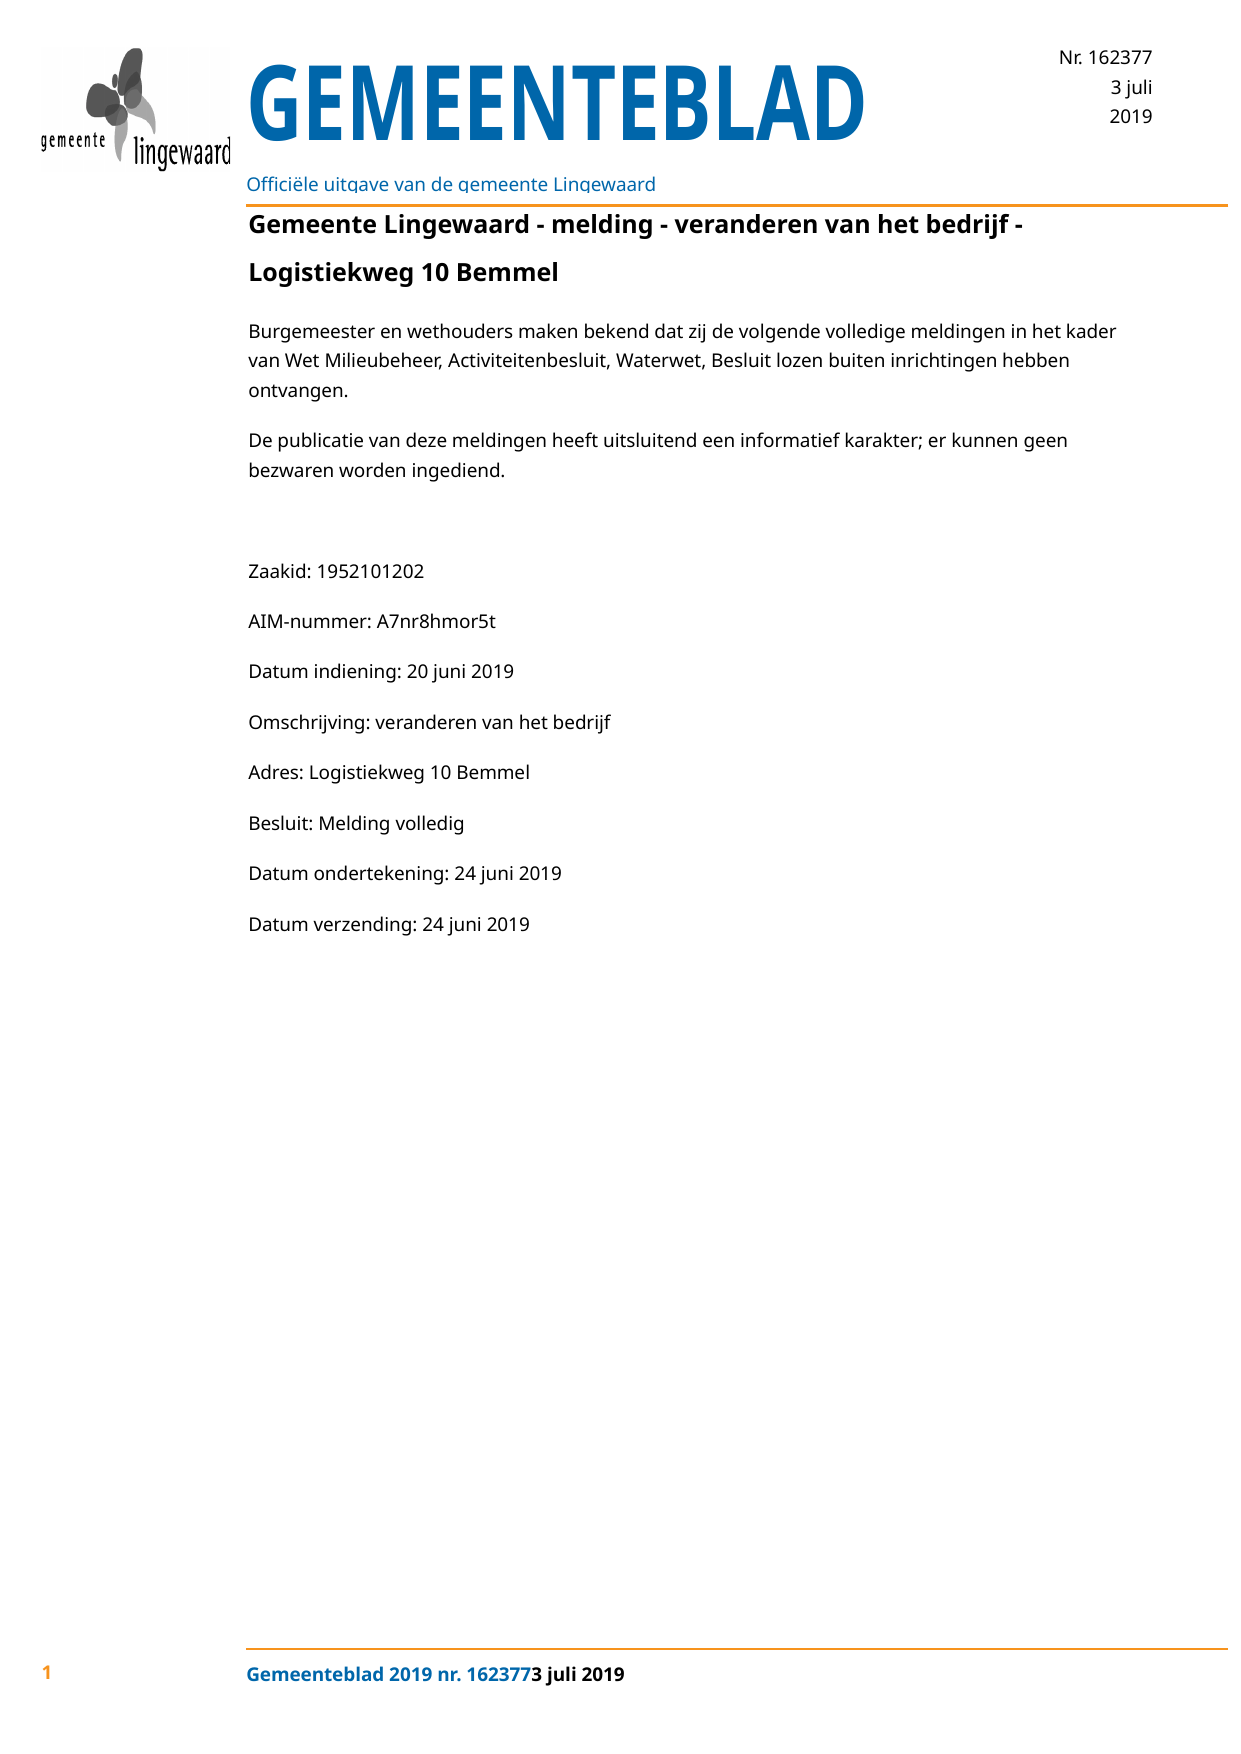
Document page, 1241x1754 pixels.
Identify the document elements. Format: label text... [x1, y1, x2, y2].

text Besluit: Melding volledig [248, 810, 1152, 836]
text Adres: Logistiekweg 10 Bemmel [248, 759, 1152, 785]
text Datum ondertekening: 24 juni 2019 [248, 860, 1152, 886]
text Gemeente Lingewaard - melding - veranderen van het bedrijf - Logistiekweg 10 Bemmel [248, 207, 1152, 288]
text AIM-nummer: A7nr8hmor5t [248, 608, 1152, 634]
text Zaakid: 1952101202 [248, 558, 1152, 584]
text Burgemeester en wethouders maken bekend dat zij de volgende volledige meldingen in het kader van Wet Milieubeheer, Activiteitenbesluit, Waterwet, Besluit lozen buiten inrichtingen hebben ontvangen. [248, 318, 1152, 403]
text Datum verzending: 24 juni 2019 [248, 911, 1152, 937]
text De publicatie van deze meldingen heeft uitsluitend een informatief karakter; er kunnen geen bezwaren worden ingediend. [248, 427, 1152, 483]
text Omschrijving: veranderen van het bedrijf [248, 709, 1152, 735]
picture [41, 47, 231, 172]
text Datum indiening: 20 juni 2019 [248, 659, 1152, 684]
